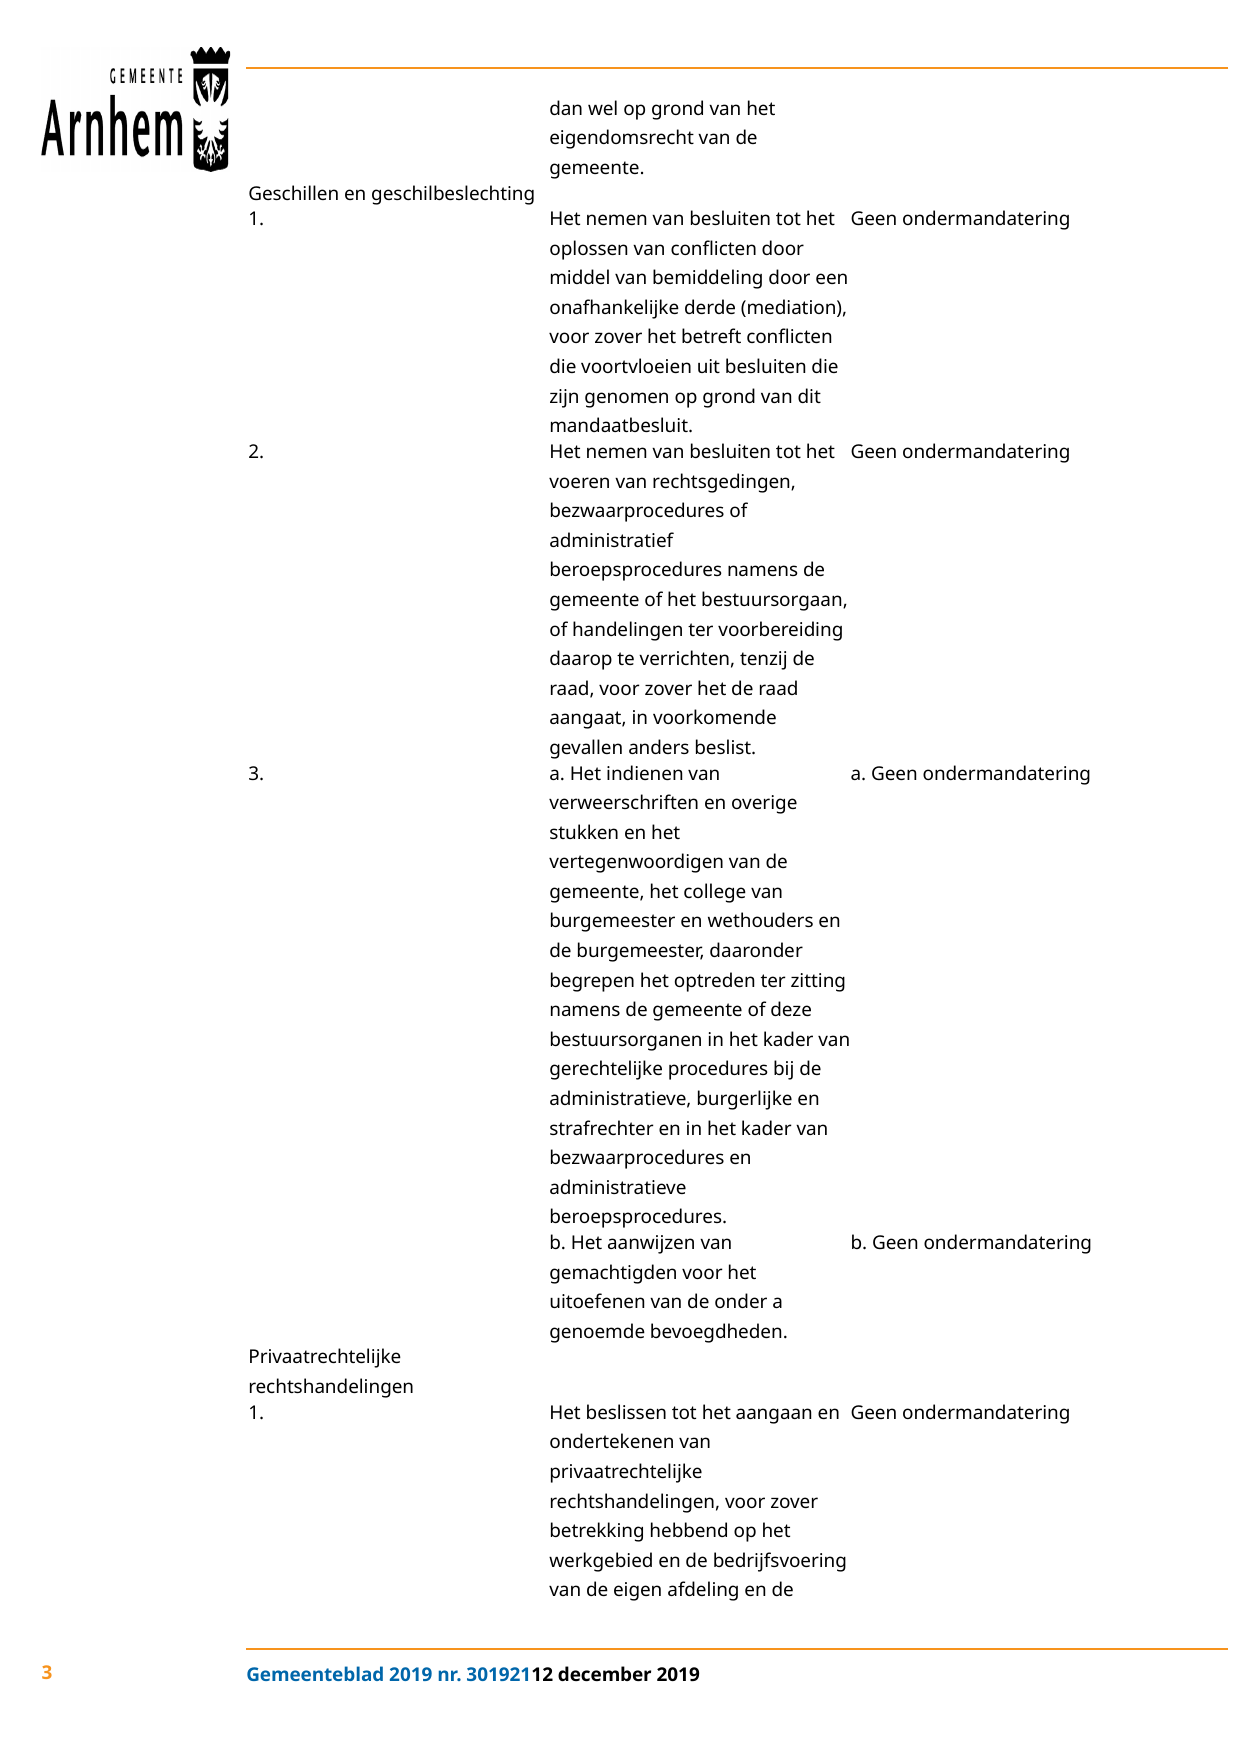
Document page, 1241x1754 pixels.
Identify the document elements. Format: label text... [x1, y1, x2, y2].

table_cell Geen ondermandatering [850, 1399, 1152, 1602]
table_cell Geschillen en geschilbeslechting [248, 180, 549, 205]
table_cell Het nemen van besluiten tot het oplossen van conflicten door middel van bemiddeling door een onafhankelijke derde (mediation), voor zover het betreft conflicten die voortvloeien uit besluiten die zijn genomen op grond van dit mandaatbesluit. [549, 205, 850, 438]
table_cell Het nemen van besluiten tot het voeren van rechtsgedingen, bezwaarprocedures of administratief beroepsprocedures namens de gemeente of het bestuursorgaan, of handelingen ter voorbereiding daarop te verrichten, tenzij de raad, voor zover het de raad aangaat, in voorkomende gevallen anders beslist. [549, 438, 850, 760]
table_cell Geen ondermandatering [850, 438, 1152, 760]
table_cell 1. [248, 1399, 549, 1602]
table_cell dan wel op grond van het eigendomsrecht van de gemeente. [549, 95, 850, 180]
table_cell 1. [248, 205, 549, 438]
table_cell a. Het indienen van verweerschriften en overige stukken en het vertegenwoordigen van de gemeente, het college van burgemeester en wethouders en de burgemeester, daaronder begrepen het optreden ter zitting namens de gemeente of deze bestuursorganen in het kader van gerechtelijke procedures bij de administratieve, burgerlijke en strafrechter en in het kader van bezwaarprocedures en administratieve beroepsprocedures. [549, 760, 850, 1229]
table_cell [549, 1344, 850, 1399]
table_cell 2. [248, 438, 549, 760]
table_cell [549, 180, 850, 205]
table_cell Het beslissen tot het aangaan en ondertekenen van privaatrechtelijke rechtshandelingen, voor zover betrekking hebbend op het werkgebied en de bedrijfsvoering van de eigen afdeling en de [549, 1399, 850, 1602]
table_cell Privaatrechtelijke rechtshandelingen [248, 1344, 549, 1399]
table_cell Geen ondermandatering [850, 205, 1152, 438]
table_cell [248, 1229, 549, 1344]
table_cell a. Geen ondermandatering [850, 760, 1152, 1229]
table_cell [850, 95, 1152, 180]
table_cell b. Het aanwijzen van gemachtigden voor het uitoefenen van de onder a genoemde bevoegdheden. [549, 1229, 850, 1344]
table_cell [248, 95, 549, 180]
picture [41, 47, 231, 172]
table_cell b. Geen ondermandatering [850, 1229, 1152, 1344]
table_cell 3. [248, 760, 549, 1229]
